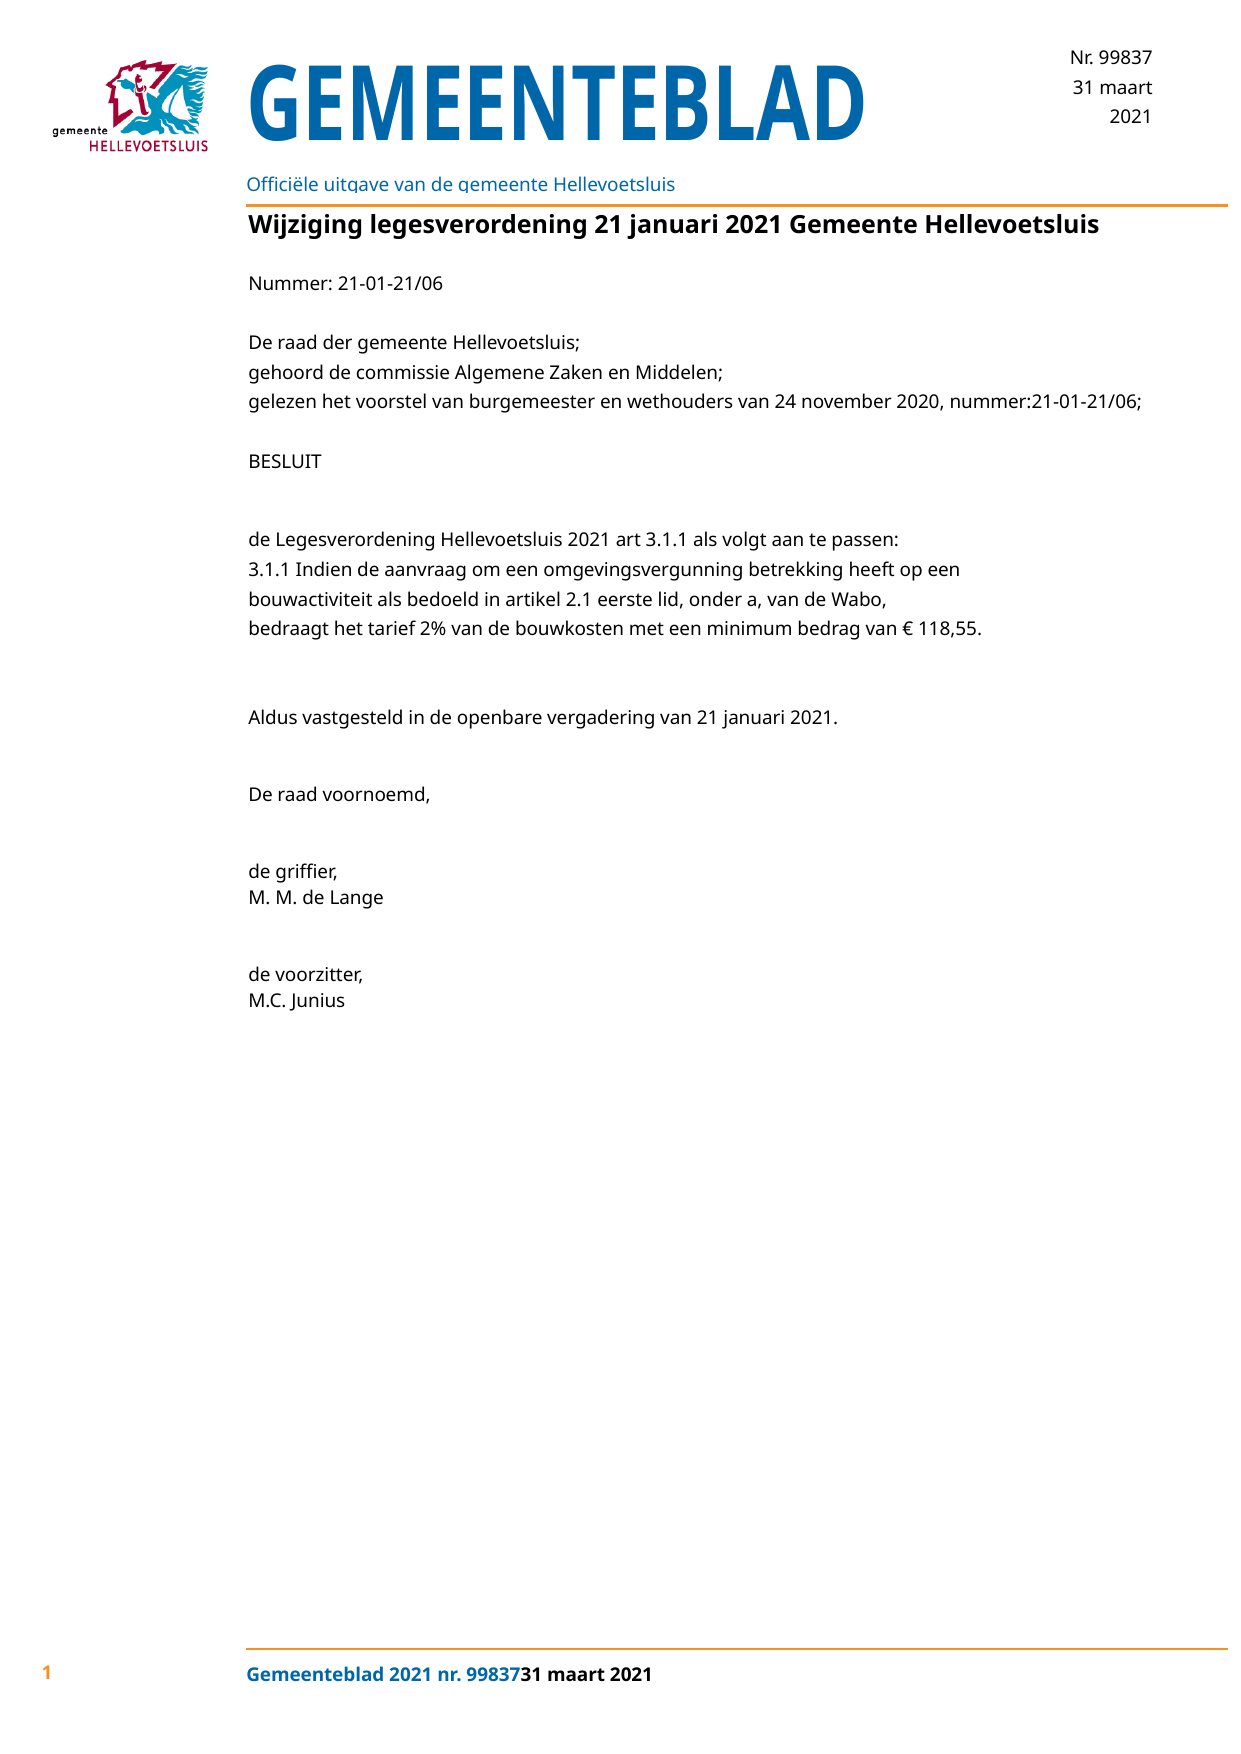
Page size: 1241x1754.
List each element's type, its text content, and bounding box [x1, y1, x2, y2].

text De raad voornoemd, [248, 781, 1152, 807]
text Aldus vastgesteld in de openbare vergadering van 21 januari 2021. [248, 704, 1152, 730]
text de griffier, [248, 858, 1152, 884]
picture [41, 47, 231, 172]
text de Legesverordening Hellevoetsluis 2021 art 3.1.1 als volgt aan te passen: [248, 527, 1152, 552]
text gelezen het voorstel van burgemeester en wethouders van 24 november 2020, nummer:21-01-21/06; [248, 389, 1152, 414]
text De raad der gemeente Hellevoetsluis; [248, 329, 1152, 355]
text M.C. Junius [248, 987, 1152, 1013]
text M. M. de Lange [248, 884, 1152, 910]
text Nummer: 21-01-21/06 [248, 270, 1152, 296]
text de voorzitter, [248, 961, 1152, 987]
text bouwactiviteit als bedoeld in artikel 2.1 eerste lid, onder a, van de Wabo, [248, 586, 1152, 612]
text gehoord de commissie Algemene Zaken en Middelen; [248, 359, 1152, 385]
text Wijziging legesverordening 21 januari 2021 Gemeente Hellevoetsluis [248, 207, 1152, 241]
text 3.1.1 Indien de aanvraag om een omgevingsvergunning betrekking heeft op een [248, 556, 1152, 582]
text BESLUIT [248, 448, 1152, 473]
text bedraagt het tarief 2% van de bouwkosten met een minimum bedrag van € 118,55. [248, 615, 1152, 641]
